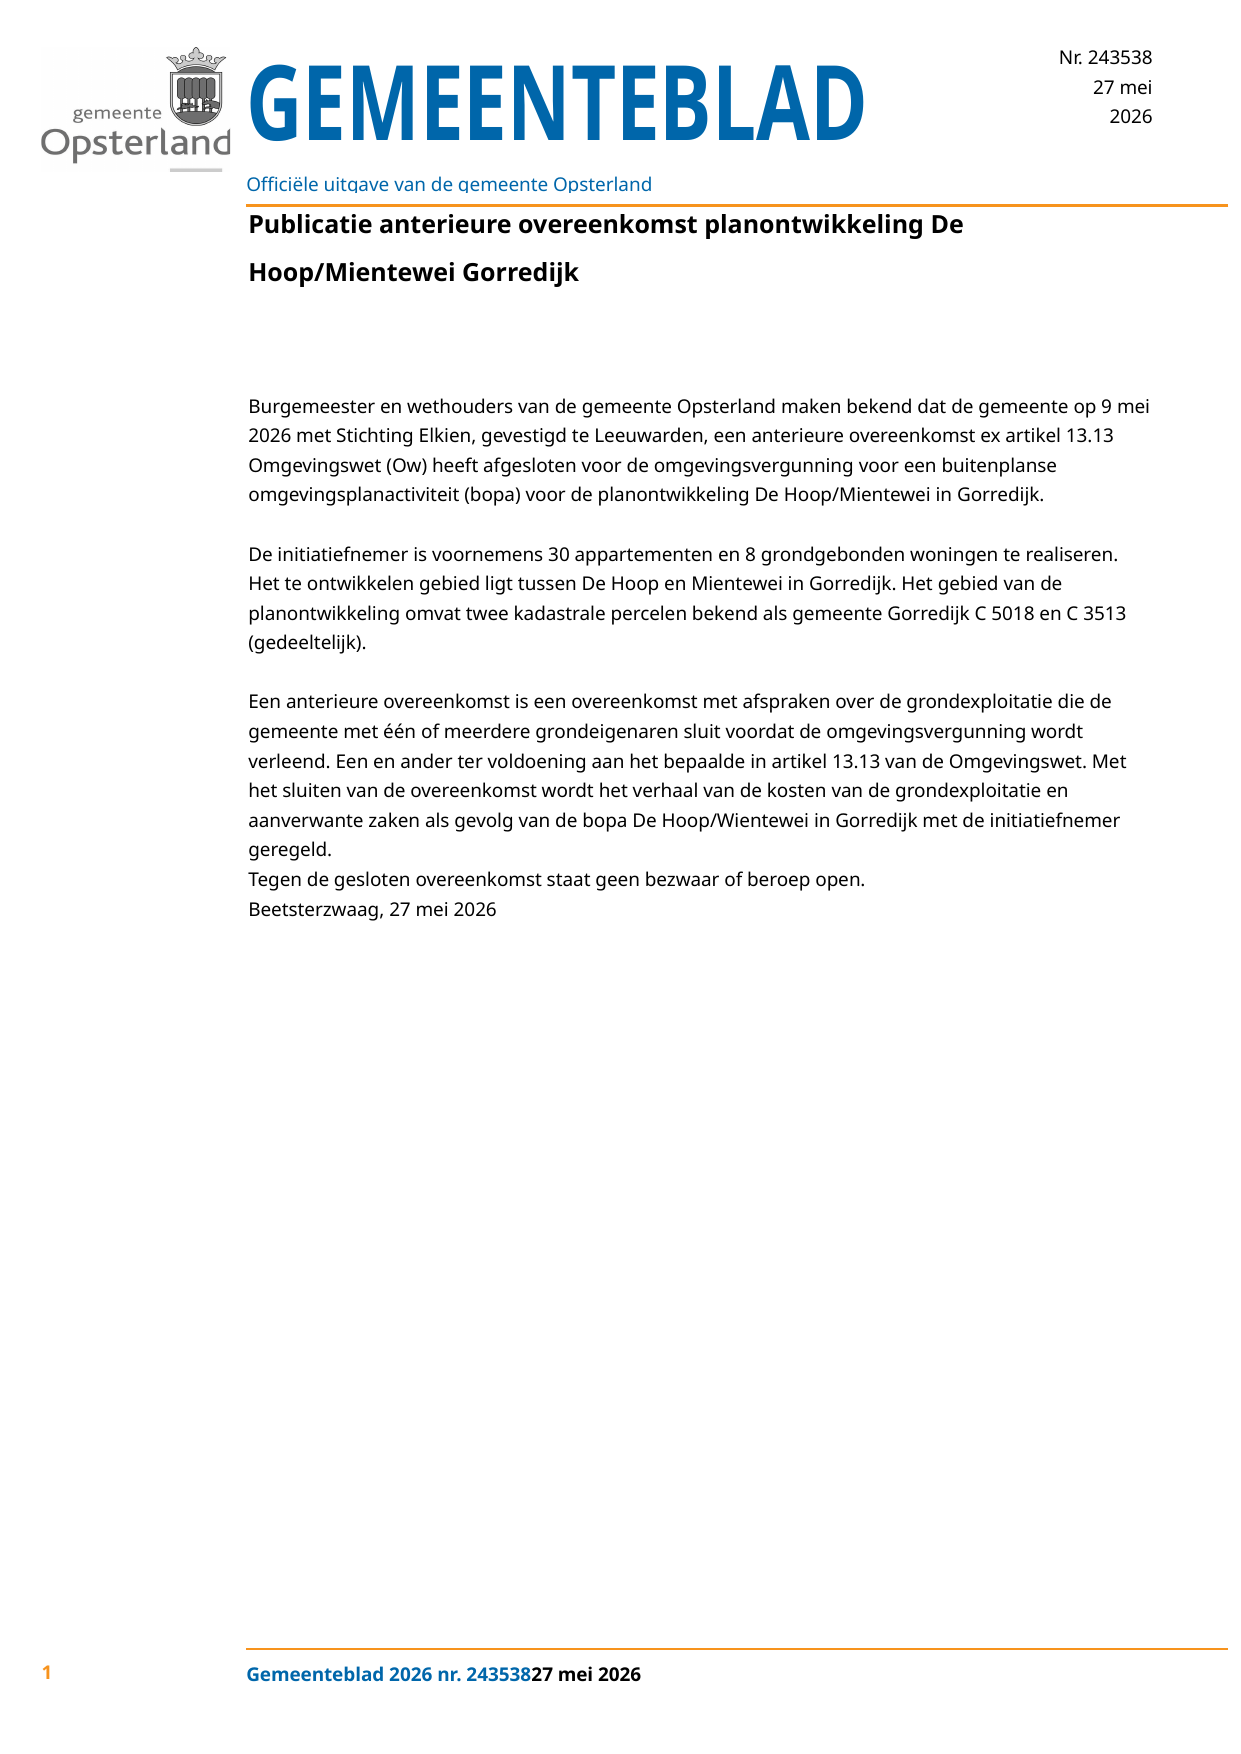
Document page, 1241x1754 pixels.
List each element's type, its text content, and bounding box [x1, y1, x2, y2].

picture [41, 47, 231, 172]
text Beetsterzwaag, 27 mei 2026 [248, 896, 1152, 922]
text Een anterieure overeenkomst is een overeenkomst met afspraken over de grondexploitatie die de gemeente met één of meerdere grondeigenaren sluit voordat de omgevingsvergunning wordt verleend. Een en ander ter voldoening aan het bepaalde in artikel 13.13 van de Omgevingswet. Met het sluiten van de overeenkomst wordt het verhaal van de kosten van de grondexploitatie en aanverwante zaken als gevolg van de bopa De Hoop/Wientewei in Gorredijk met de initiatiefnemer geregeld. [248, 689, 1152, 862]
text De initiatiefnemer is voornemens 30 appartementen en 8 grondgebonden woningen te realiseren. Het te ontwikkelen gebied ligt tussen De Hoop en Mientewei in Gorredijk. Het gebied van de planontwikkeling omvat twee kadastrale percelen bekend als gemeente Gorredijk C 5018 en C 3513 (gedeeltelijk). [248, 541, 1152, 655]
text Burgemeester en wethouders van de gemeente Opsterland maken bekend dat de gemeente op 9 mei 2026 met Stichting Elkien, gevestigd te Leeuwarden, een anterieure overeenkomst ex artikel 13.13 Omgevingswet (Ow) heeft afgesloten voor de omgevingsvergunning voor een buitenplanse omgevingsplanactiviteit (bopa) voor de planontwikkeling De Hoop/Mientewei in Gorredijk. [248, 393, 1152, 507]
text Tegen de gesloten overeenkomst staat geen bezwaar of beroep open. [248, 866, 1152, 892]
text Publicatie anterieure overeenkomst planontwikkeling De Hoop/Mientewei Gorredijk [248, 207, 1152, 288]
